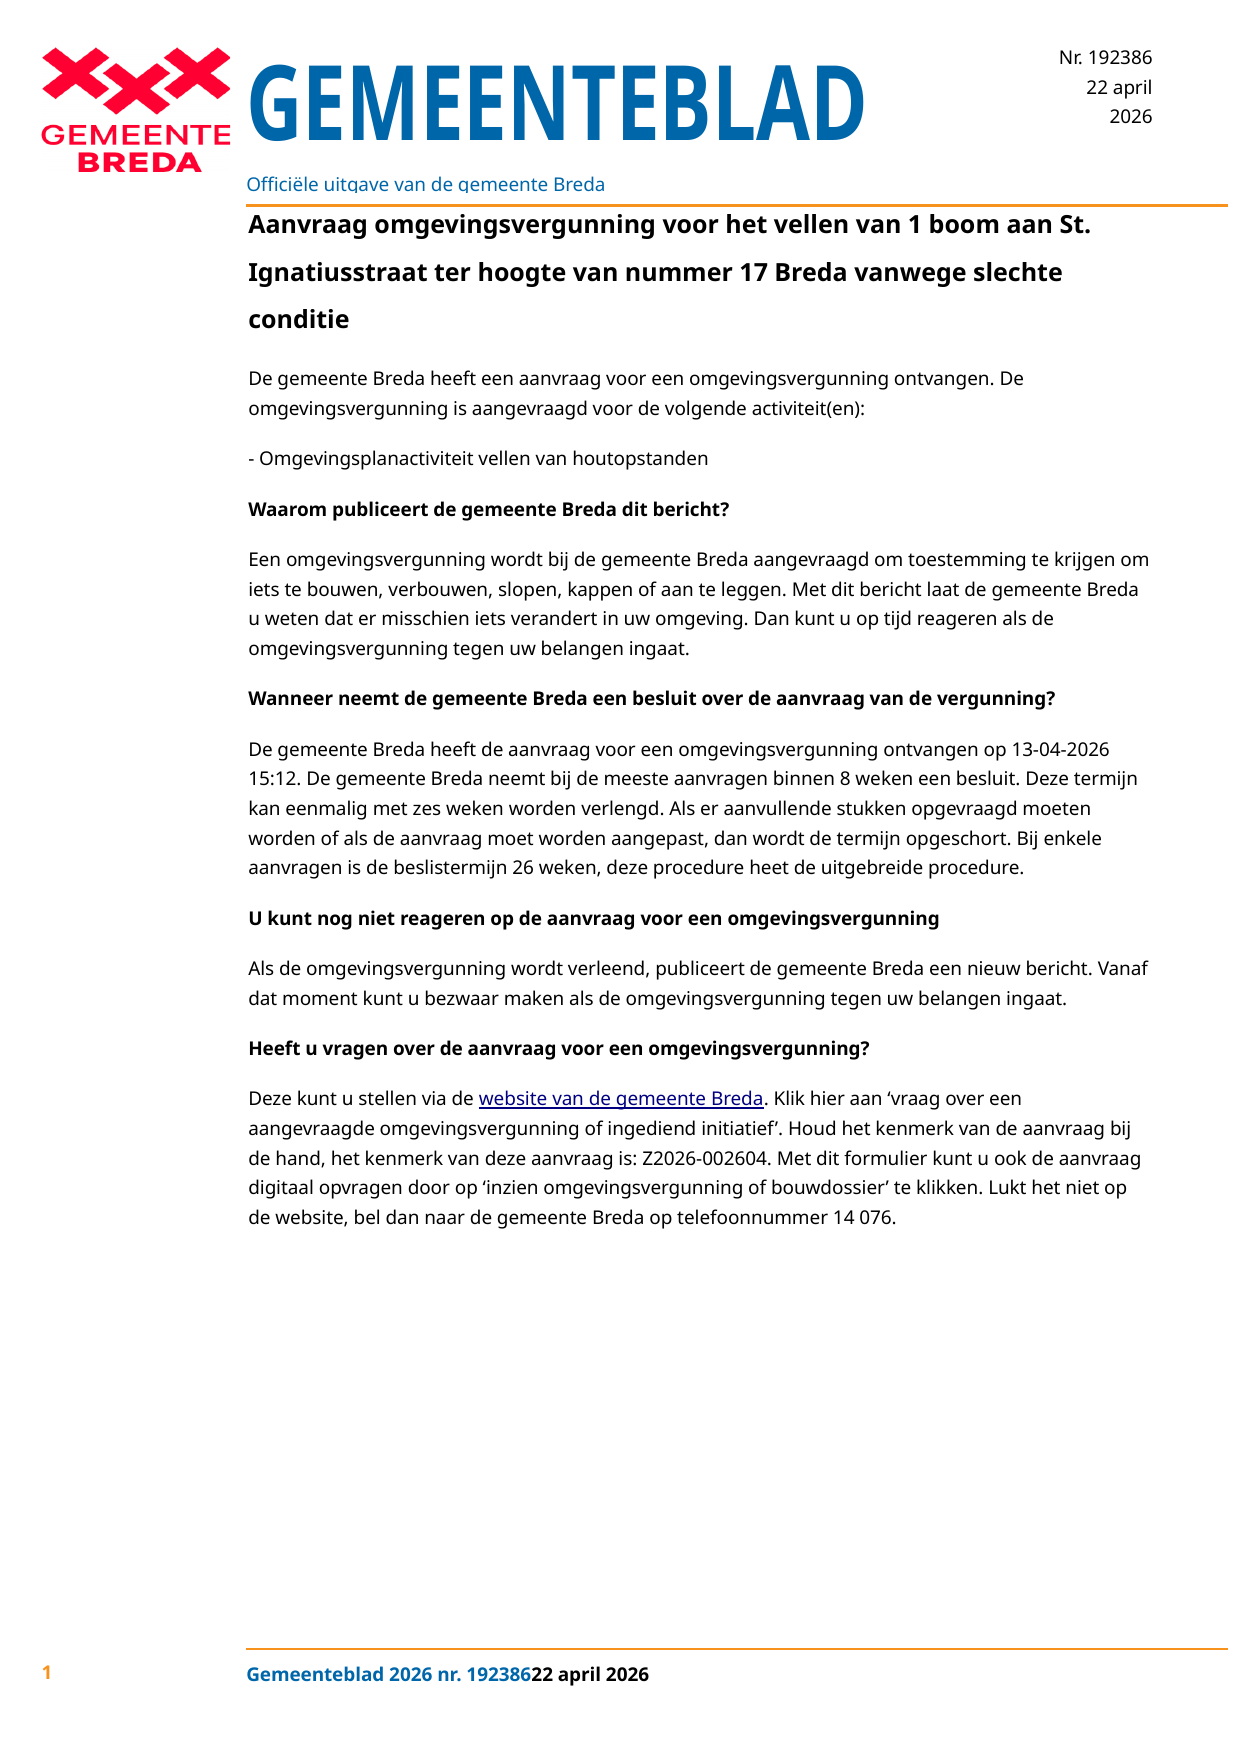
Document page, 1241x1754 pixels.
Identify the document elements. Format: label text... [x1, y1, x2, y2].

text De gemeente Breda heeft de aanvraag voor een omgevingsvergunning ontvangen op 13-04-2026 15:12. De gemeente Breda neemt bij de meeste aanvragen binnen 8 weken een besluit. Deze termijn kan eenmalig met zes weken worden verlengd. Als er aanvullende stukken opgevraagd moeten worden of als de aanvraag moet worden aangepast, dan wordt de termijn opgeschort. Bij enkele aanvragen is de beslistermijn 26 weken, deze procedure heet de uitgebreide procedure. [248, 736, 1152, 880]
text De gemeente Breda heeft een aanvraag voor een omgevingsvergunning ontvangen. De omgevingsvergunning is aangevraagd voor de volgende activiteit(en): [248, 366, 1152, 421]
text - Omgevingsplanactiviteit vellen van houtopstanden [248, 446, 1152, 471]
text Een omgevingsvergunning wordt bij de gemeente Breda aangevraagd om toestemming te krijgen om iets te bouwen, verbouwen, slopen, kappen of aan te leggen. Met dit bericht laat de gemeente Breda u weten dat er misschien iets verandert in uw omgeving. Dan kunt u op tijd reageren als de omgevingsvergunning tegen uw belangen ingaat. [248, 546, 1152, 661]
text U kunt nog niet reageren op de aanvraag voor een omgevingsvergunning [248, 905, 1152, 930]
text Deze kunt u stellen via de website van de gemeente Breda. Klik hier aan ‘vraag over een aangevraagde omgevingsvergunning of ingediend initiatief’. Houd het kenmerk van de aanvraag bij de hand, het kenmerk van deze aanvraag is: Z2026-002604. Met dit formulier kunt u ook de aanvraag digitaal opvragen door op ‘inzien omgevingsvergunning of bouwdossier’ te klikken. Lukt het niet op de website, bel dan naar de gemeente Breda op telefoonnummer 14 076. [248, 1086, 1152, 1229]
text Waarom publiceert de gemeente Breda dit bericht? [248, 496, 1152, 522]
text Heeft u vragen over de aanvraag voor een omgevingsvergunning? [248, 1035, 1152, 1061]
text Als de omgevingsvergunning wordt verleend, publiceert de gemeente Breda een nieuw bericht. Vanaf dat moment kunt u bezwaar maken als de omgevingsvergunning tegen uw belangen ingaat. [248, 955, 1152, 1010]
text Aanvraag omgevingsvergunning voor het vellen van 1 boom aan St. Ignatiusstraat ter hoogte van nummer 17 Breda vanwege slechte conditie [248, 207, 1152, 336]
text Wanneer neemt de gemeente Breda een besluit over de aanvraag van de vergunning? [248, 686, 1152, 711]
picture [41, 47, 231, 172]
